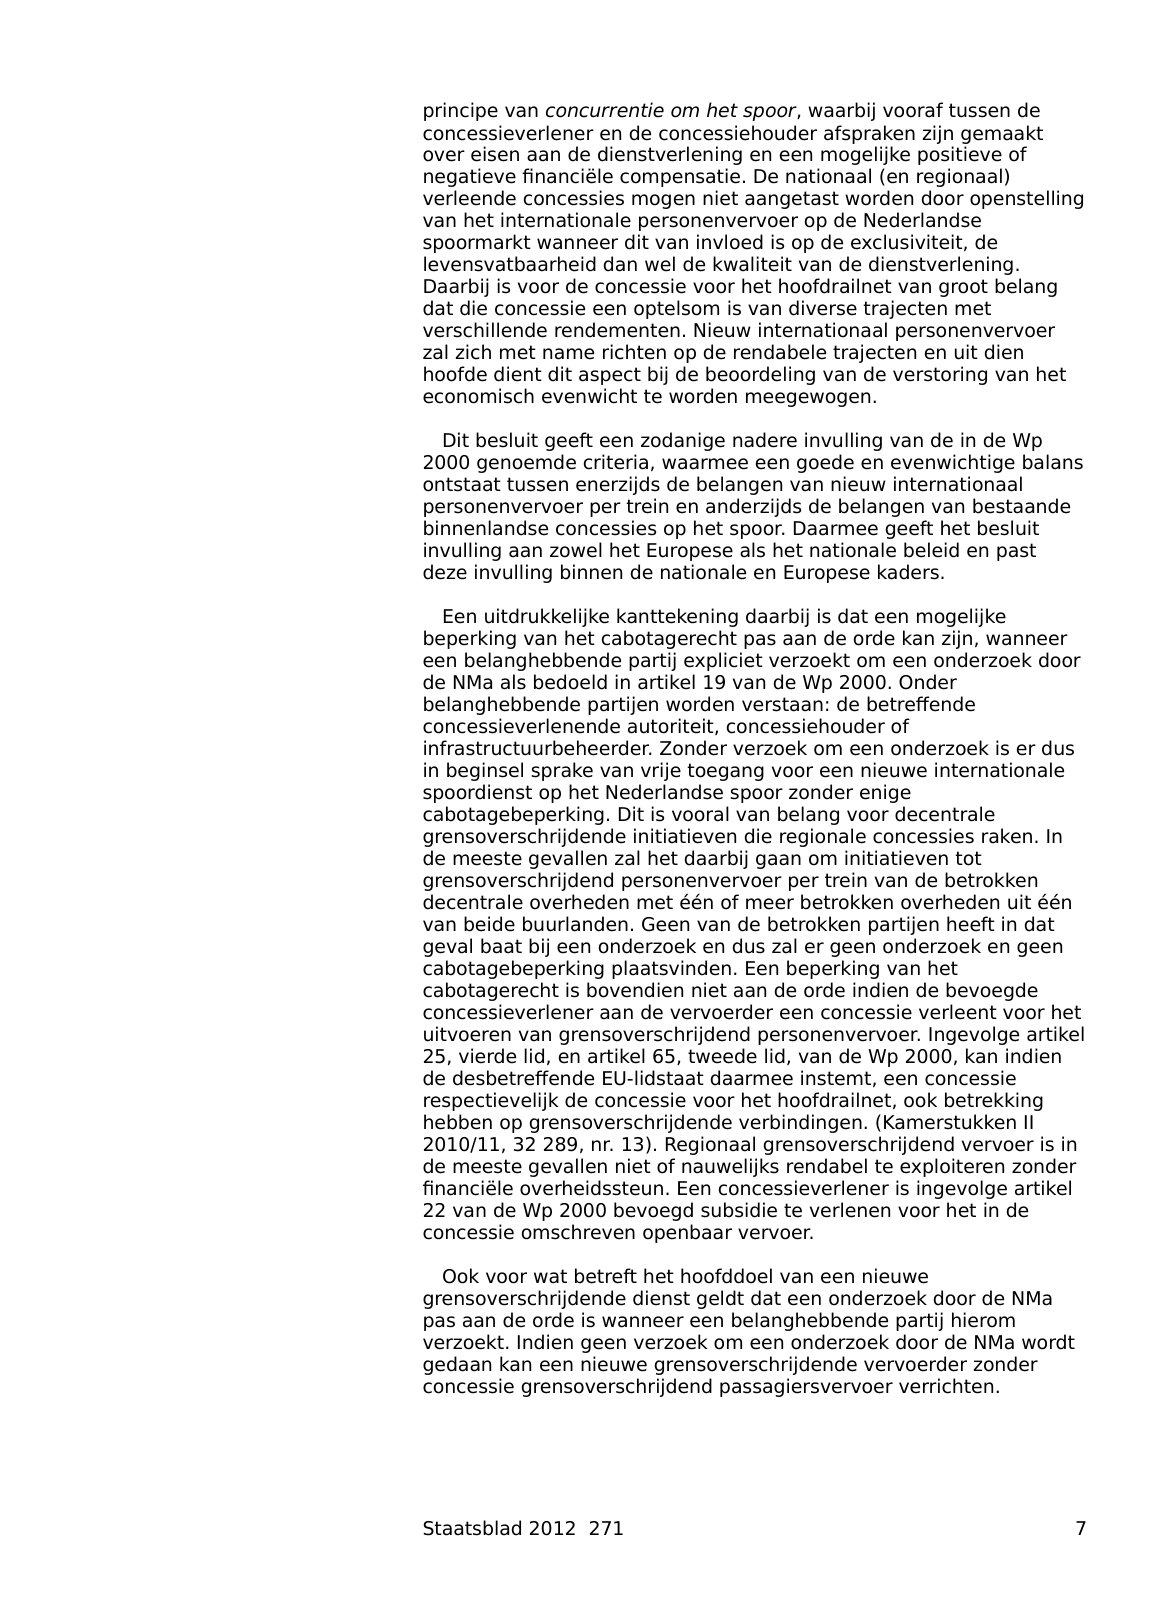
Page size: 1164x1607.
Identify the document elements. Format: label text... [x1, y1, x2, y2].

text principe van concurrentie om het spoor, waarbij vooraf tussen de concessieverlener en de concessiehouder afspraken zijn gemaakt over eisen aan de dienstverlening en een mogelijke positieve of negatieve financiële compensatie. De nationaal (en regionaal) verleende concessies mogen niet aangetast worden door openstelling van het internationale personenvervoer op de Nederlandse spoormarkt wanneer dit van invloed is op de exclusiviteit, de levensvatbaarheid dan wel de kwaliteit van de dienstverlening. Daarbij is voor de concessie voor het hoofdrailnet van groot belang dat die concessie een optelsom is van diverse trajecten met verschillende rendementen. Nieuw internationaal personenvervoer zal zich met name richten op de rendabele trajecten en uit dien hoofde dient dit aspect bij de beoordeling van de verstoring van het economisch evenwicht te worden meegewogen. [422, 100, 1087, 408]
text Ook voor wat betreft het hoofddoel van een nieuwe grensoverschrijdende dienst geldt dat een onderzoek door de NMa pas aan de orde is wanneer een belanghebbende partij hierom verzoekt. Indien geen verzoek om een onderzoek door de NMa wordt gedaan kan een nieuwe grensoverschrijdende vervoerder zonder concessie grensoverschrijdend passagiersvervoer verrichten. [422, 1266, 1087, 1398]
text Dit besluit geeft een zodanige nadere invulling van de in de Wp 2000 genoemde criteria, waarmee een goede en evenwichtige balans ontstaat tussen enerzijds de belangen van nieuw internationaal personenvervoer per trein en anderzijds de belangen van bestaande binnenlandse concessies op het spoor. Daarmee geeft het besluit invulling aan zowel het Europese als het nationale beleid en past deze invulling binnen de nationale en Europese kaders. [422, 430, 1087, 584]
text Een uitdrukkelijke kanttekening daarbij is dat een mogelijke beperking van het cabotagerecht pas aan de orde kan zijn, wanneer een belanghebbende partij expliciet verzoekt om een onderzoek door de NMa als bedoeld in artikel 19 van de Wp 2000. Onder belanghebbende partijen worden verstaan: de betreffende concessieverlenende autoriteit, concessiehouder of infrastructuurbeheerder. Zonder verzoek om een onderzoek is er dus in beginsel sprake van vrije toegang voor een nieuwe internationale spoordienst op het Nederlandse spoor zonder enige cabotagebeperking. Dit is vooral van belang voor decentrale grensoverschrijdende initiatieven die regionale concessies raken. In de meeste gevallen zal het daarbij gaan om initiatieven tot grensoverschrijdend personenvervoer per trein van de betrokken decentrale overheden met één of meer betrokken overheden uit één van beide buurlanden. Geen van de betrokken partijen heeft in dat geval baat bij een onderzoek en dus zal er geen onderzoek en geen cabotagebeperking plaatsvinden. Een beperking van het cabotagerecht is bovendien niet aan de orde indien de bevoegde concessieverlener aan de vervoerder een concessie verleent voor het uitvoeren van grensoverschrijdend personenvervoer. Ingevolge artikel 25, vierde lid, en artikel 65, tweede lid, van de Wp 2000, kan indien de desbetreffende EU-lidstaat daarmee instemt, een concessie respectievelijk de concessie voor het hoofdrailnet, ook betrekking hebben op grensoverschrijdende verbindingen. (Kamerstukken II 2010/11, 32 289, nr. 13). Regionaal grensoverschrijdend vervoer is in de meeste gevallen niet of nauwelijks rendabel te exploiteren zonder financiële overheidssteun. Een concessieverlener is ingevolge artikel 22 van de Wp 2000 bevoegd subsidie te verlenen voor het in de concessie omschreven openbaar vervoer. [422, 606, 1087, 1244]
